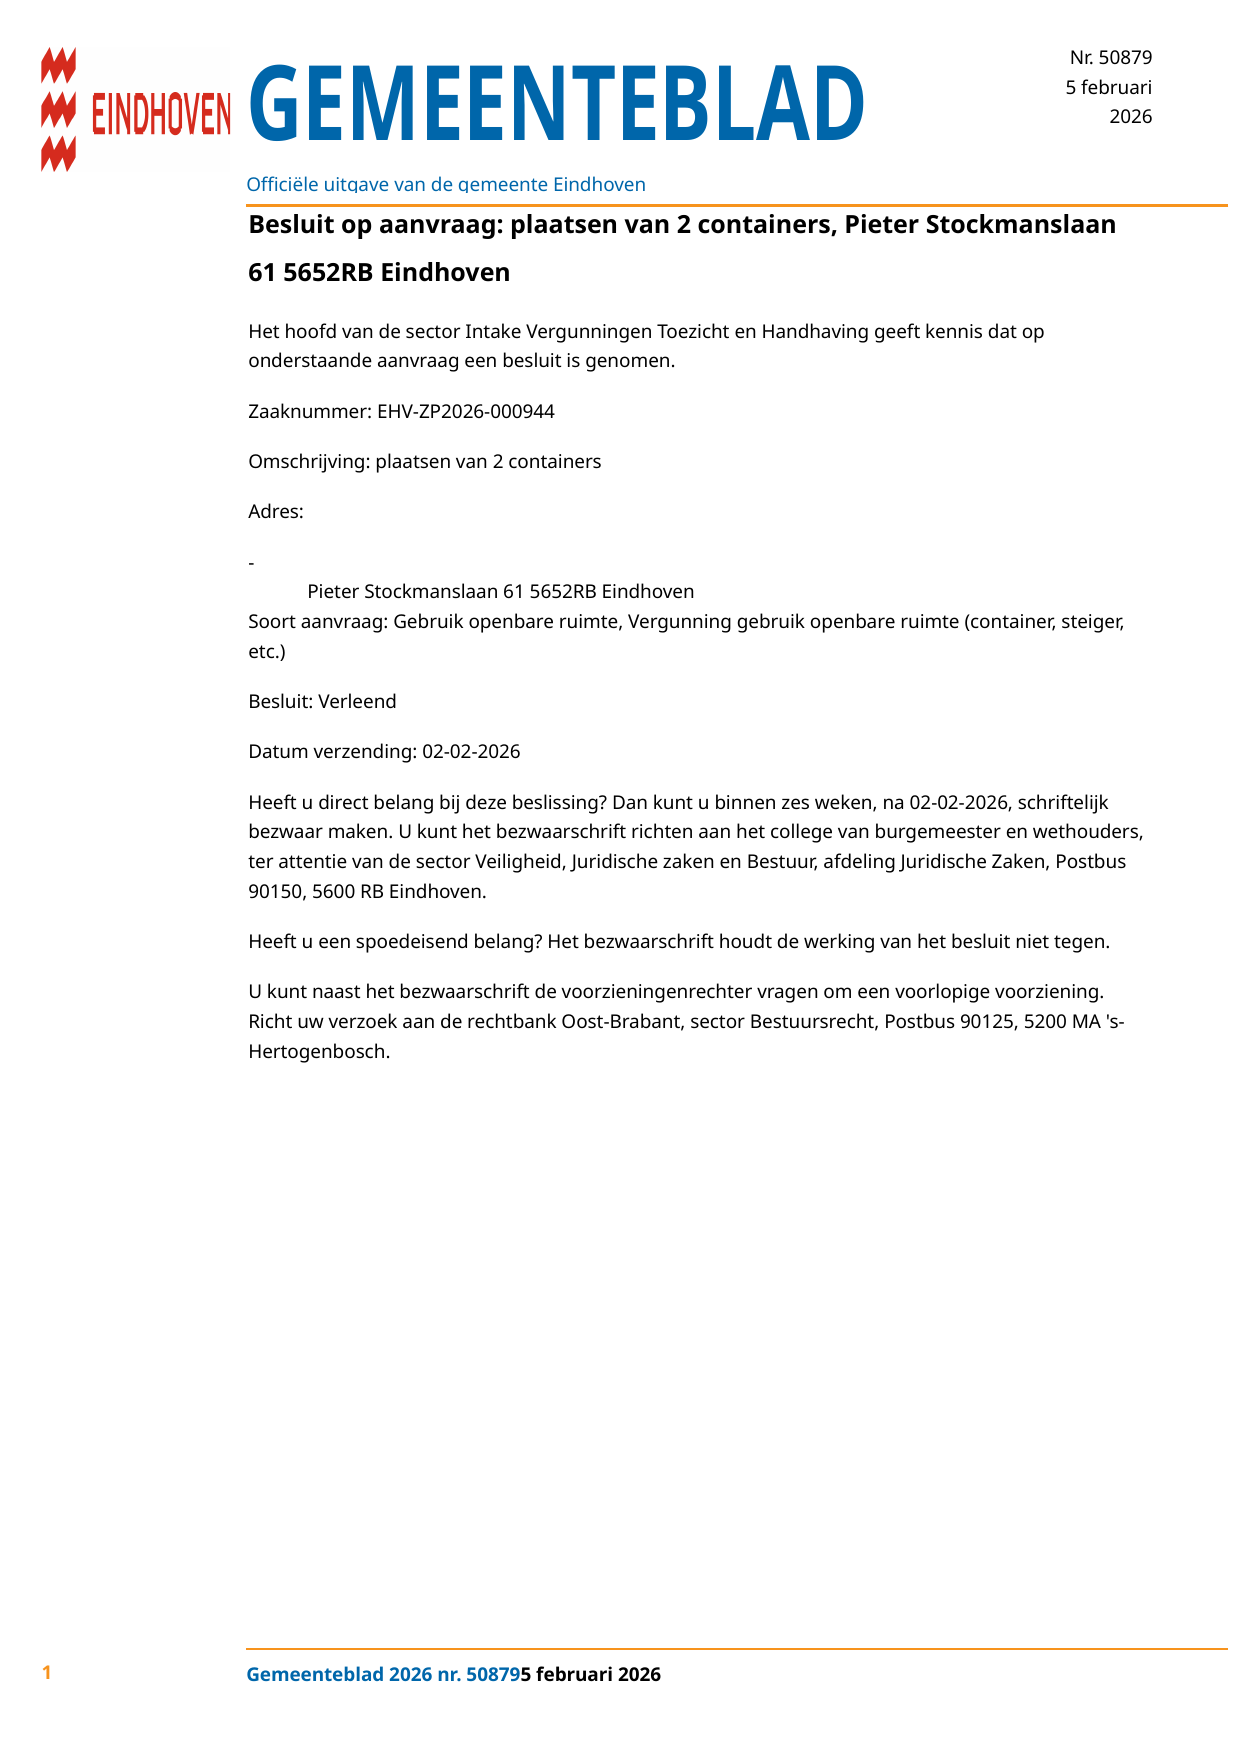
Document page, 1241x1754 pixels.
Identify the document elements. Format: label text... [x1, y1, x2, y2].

text Soort aanvraag: Gebruik openbare ruimte, Vergunning gebruik openbare ruimte (container, steiger, etc.) [248, 608, 1152, 664]
list Pieter Stockmanslaan 61 5652RB Eindhoven [248, 579, 1152, 604]
text U kunt naast het bezwaarschrift de voorzieningenrechter vragen om een voorlopige voorziening. Richt uw verzoek aan de rechtbank Oost-Brabant, sector Bestuursrecht, Postbus 90125, 5200 MA 's-Hertogenbosch. [248, 979, 1152, 1064]
text Heeft u direct belang bij deze beslissing? Dan kunt u binnen zes weken, na 02-02-2026, schriftelijk bezwaar maken. U kunt het bezwaarschrift richten aan het college van burgemeester en wethouders, ter attentie van de sector Veiligheid, Juridische zaken en Bestuur, afdeling Juridische Zaken, Postbus 90150, 5600 RB Eindhoven. [248, 789, 1152, 904]
picture [41, 47, 231, 172]
text Heeft u een spoedeisend belang? Het bezwaarschrift houdt de werking van het besluit niet tegen. [248, 928, 1152, 954]
text Datum verzending: 02-02-2026 [248, 739, 1152, 764]
text Besluit op aanvraag: plaatsen van 2 containers, Pieter Stockmanslaan 61 5652RB Eindhoven [248, 207, 1152, 288]
text Besluit: Verleend [248, 688, 1152, 714]
text Zaaknummer: EHV-ZP2026-000944 [248, 398, 1152, 424]
text Omschrijving: plaatsen van 2 containers [248, 448, 1152, 474]
text Adres: [248, 499, 1152, 524]
text Het hoofd van de sector Intake Vergunningen Toezicht en Handhaving geeft kennis dat op onderstaande aanvraag een besluit is genomen. [248, 318, 1152, 373]
